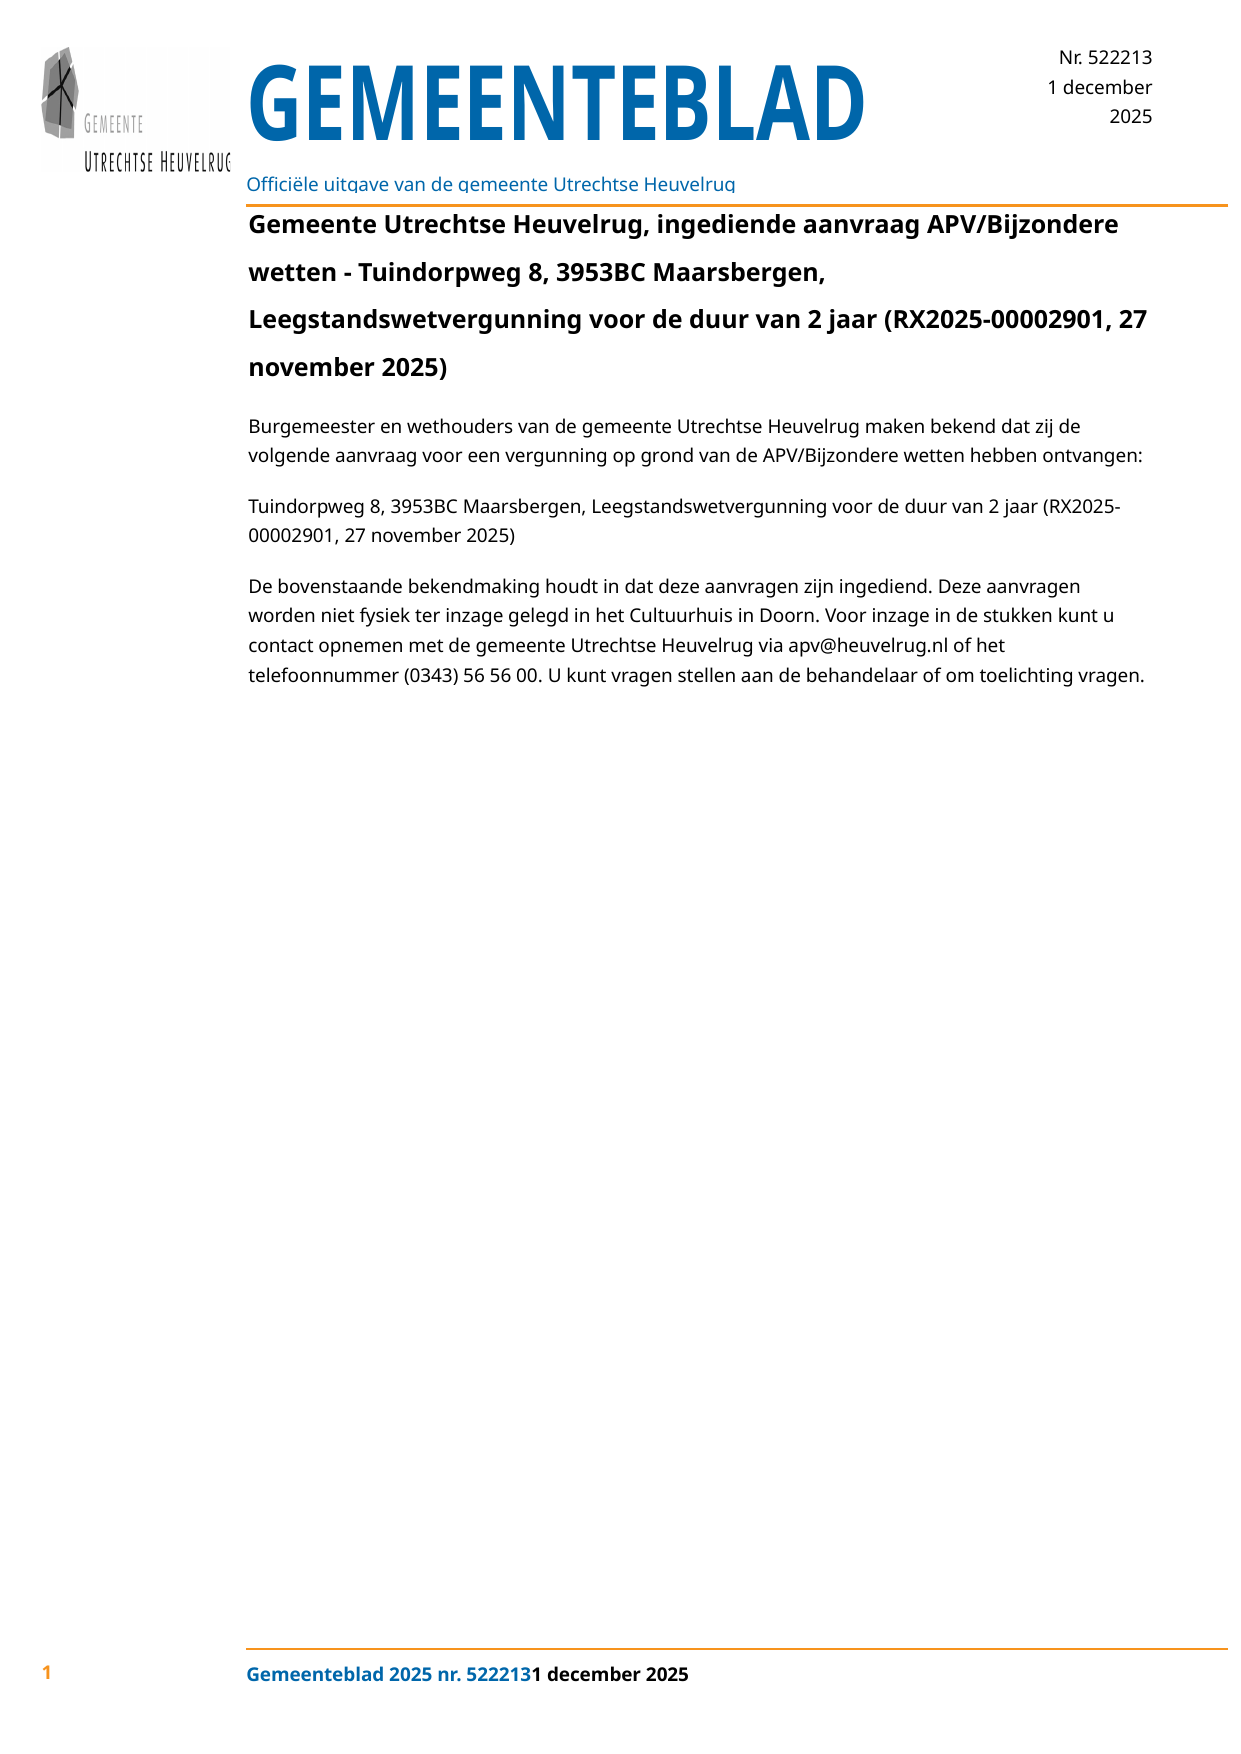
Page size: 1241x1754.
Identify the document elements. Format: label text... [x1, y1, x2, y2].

text Gemeente Utrechtse Heuvelrug, ingediende aanvraag APV/Bijzondere wetten - Tuindorpweg 8, 3953BC Maarsbergen, Leegstandswetvergunning voor de duur van 2 jaar (RX2025-00002901, 27 november 2025) [248, 207, 1152, 384]
picture [41, 47, 231, 172]
text Burgemeester en wethouders van de gemeente Utrechtse Heuvelrug maken bekend dat zij de volgende aanvraag voor een vergunning op grond van de APV/Bijzondere wetten hebben ontvangen: [248, 413, 1152, 468]
text Tuindorpweg 8, 3953BC Maarsbergen, Leegstandswetvergunning voor de duur van 2 jaar (RX2025-00002901, 27 november 2025) [248, 493, 1152, 548]
text De bovenstaande bekendmaking houdt in dat deze aanvragen zijn ingediend. Deze aanvragen worden niet fysiek ter inzage gelegd in het Cultuurhuis in Doorn. Voor inzage in de stukken kunt u contact opnemen met de gemeente Utrechtse Heuvelrug via apv@heuvelrug.nl of het telefoonnummer (0343) 56 56 00. U kunt vragen stellen aan de behandelaar of om toelichting vragen. [248, 573, 1152, 688]
